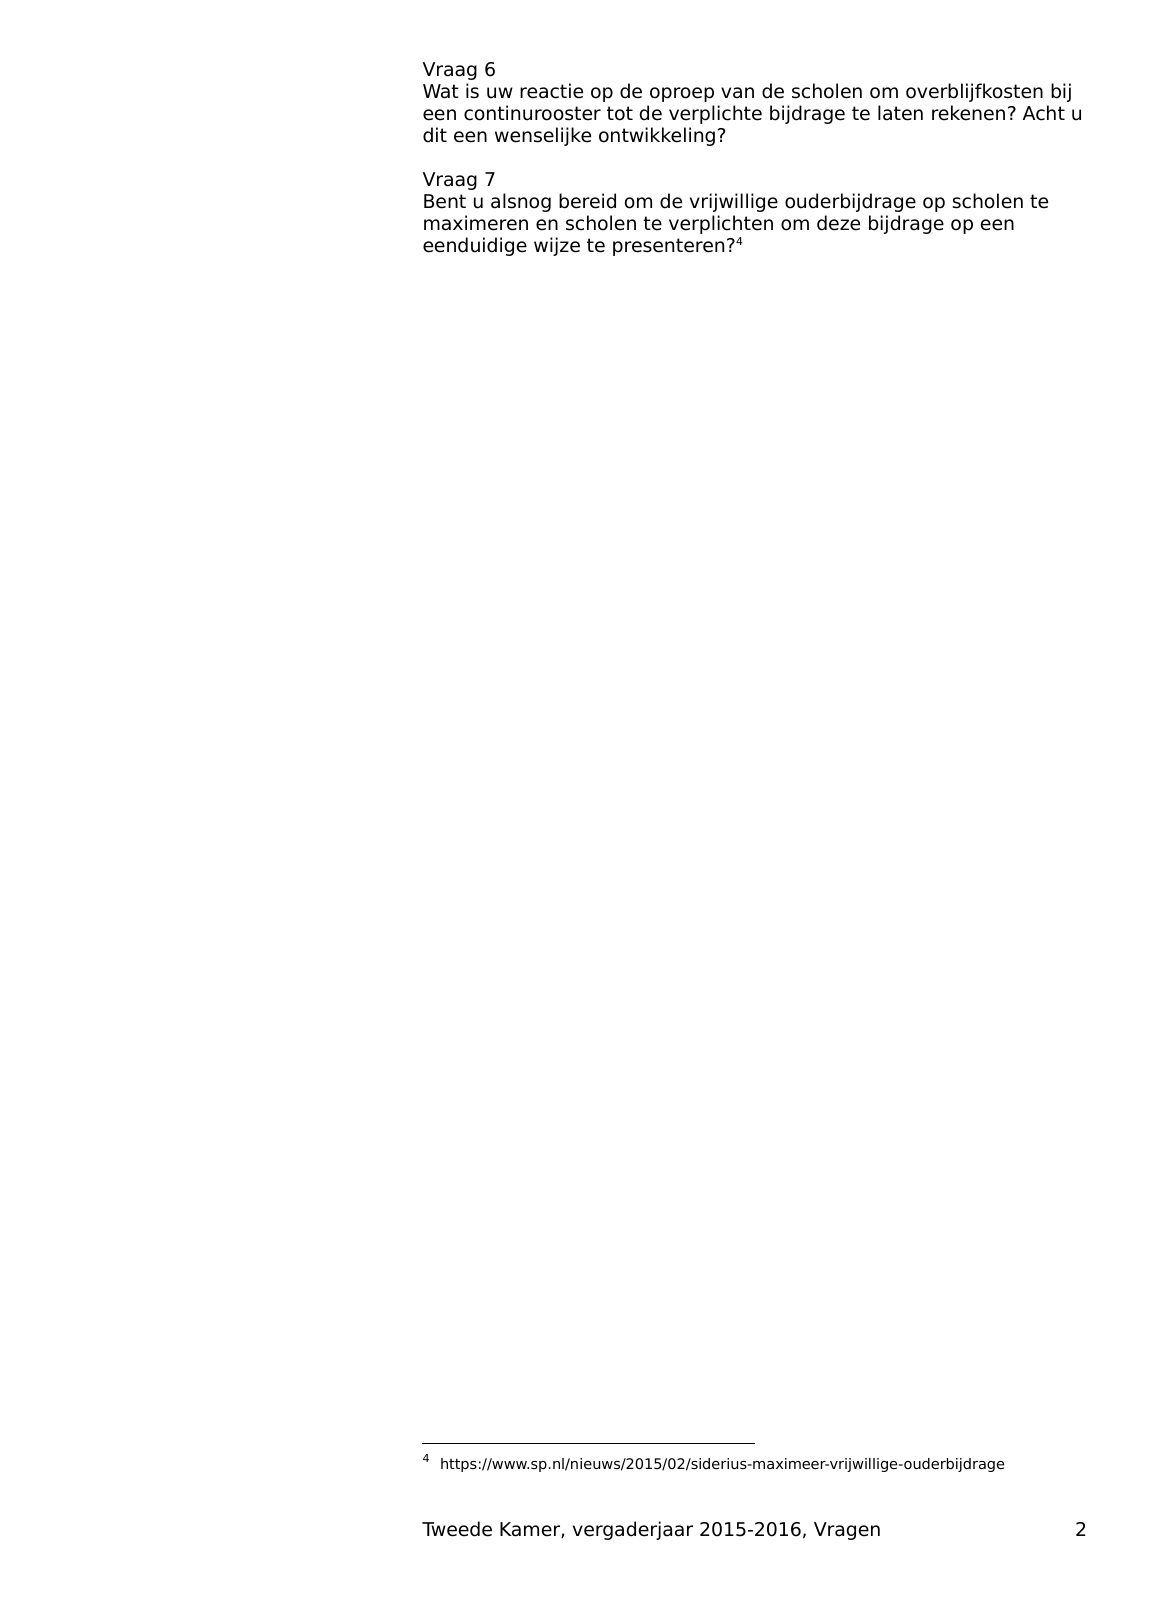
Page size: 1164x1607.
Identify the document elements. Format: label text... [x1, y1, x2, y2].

text https://www.sp.nl/nieuws/2015/02/siderius-maximeer-vrijwillige-ouderbijdrage [422, 1452, 1087, 1474]
text Vraag 7 [422, 169, 1087, 191]
text Bent u alsnog bereid om de vrijwillige ouderbijdrage op scholen te maximeren en scholen te verplichten om deze bijdrage op een eenduidige wijze te presenteren? [422, 191, 1087, 257]
text Vraag 6 [422, 59, 1087, 81]
text Wat is uw reactie op de oproep van de scholen om overblijfkosten bij een continurooster tot de verplichte bijdrage te laten rekenen? Acht u dit een wenselijke ontwikkeling? [422, 81, 1087, 147]
